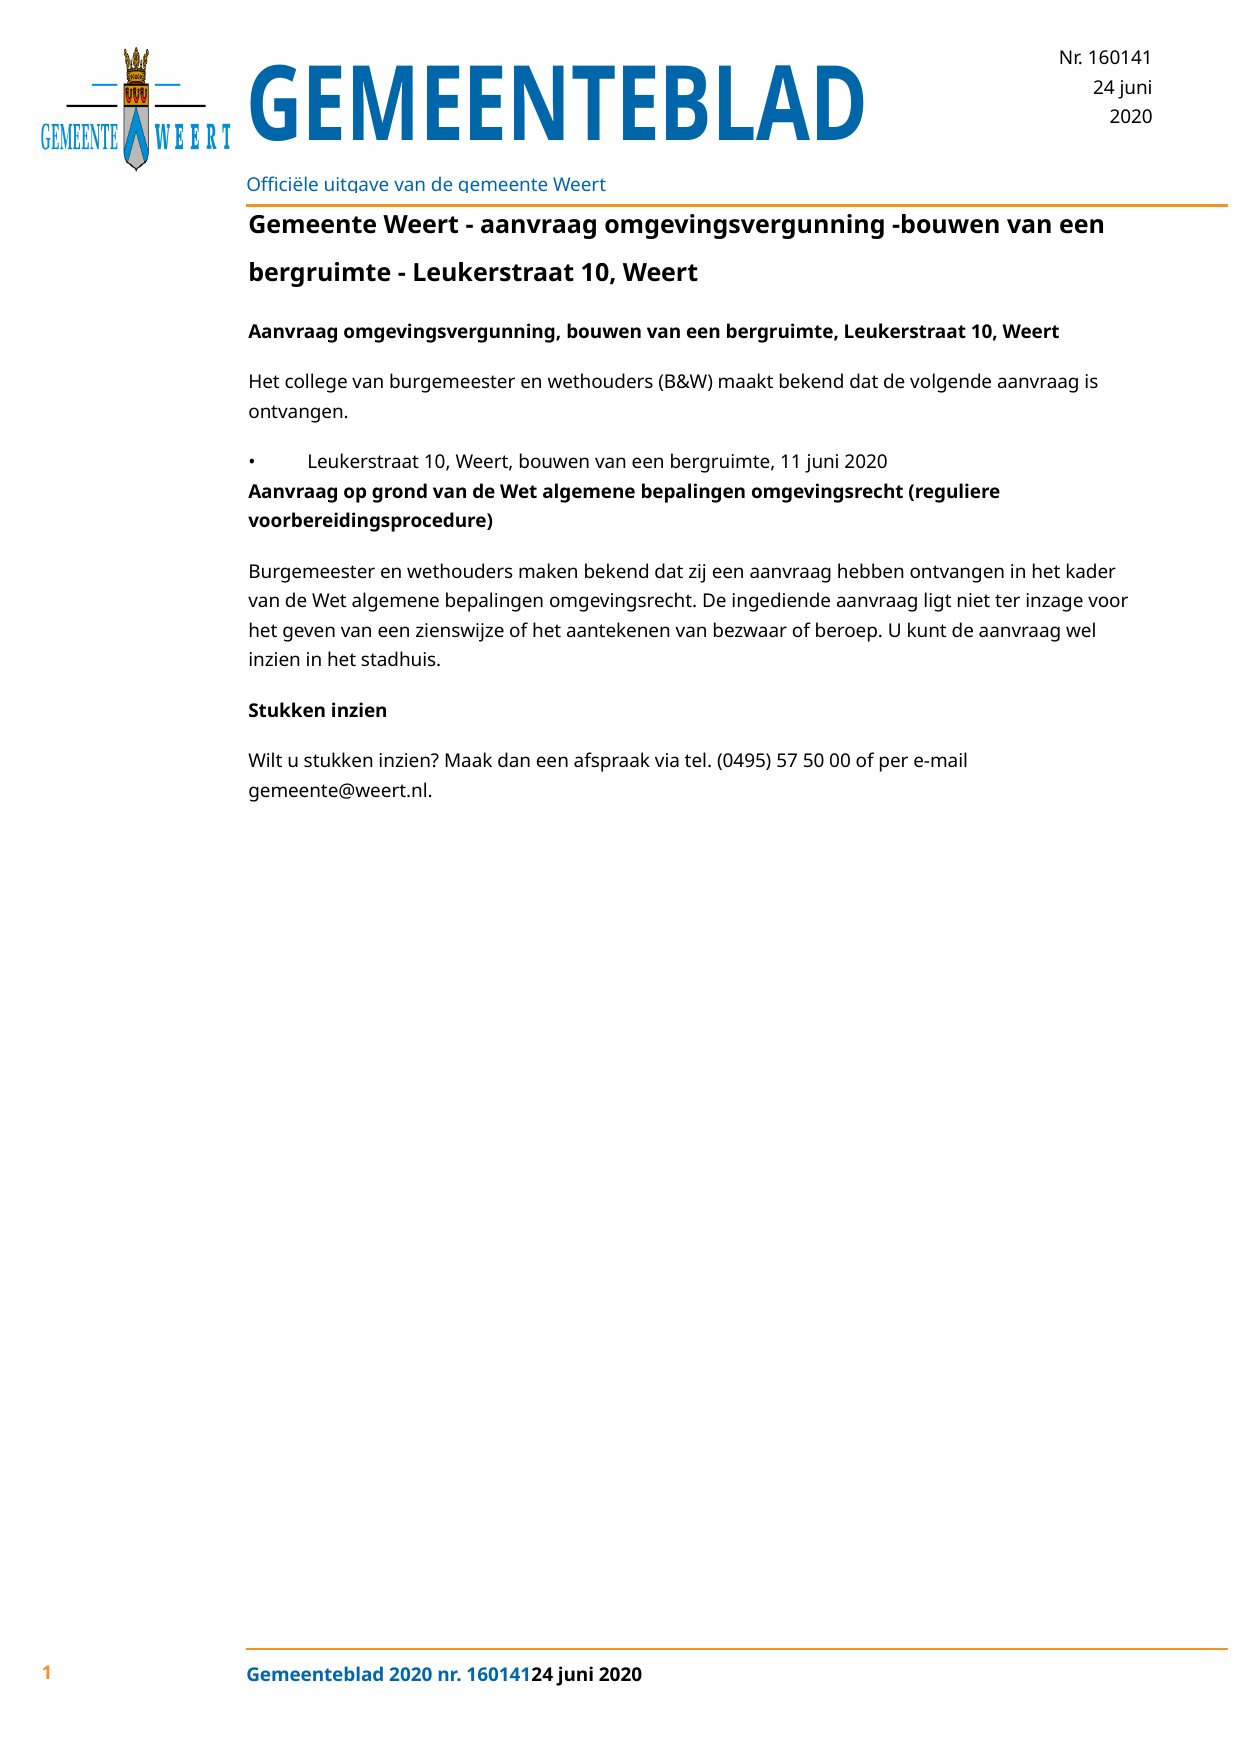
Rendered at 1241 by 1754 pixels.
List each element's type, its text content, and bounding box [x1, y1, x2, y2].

text Stukken inzien [248, 697, 1152, 723]
text Aanvraag op grond van de Wet algemene bepalingen omgevingsrecht (reguliere voorbereidingsprocedure) [248, 478, 1152, 533]
text Aanvraag omgevingsvergunning, bouwen van een bergruimte, Leukerstraat 10, Weert [248, 318, 1152, 344]
list Leukerstraat 10, Weert, bouwen van een bergruimte, 11 juni 2020 [248, 448, 1152, 474]
text Gemeente Weert - aanvraag omgevingsvergunning -bouwen van een bergruimte - Leukerstraat 10, Weert [248, 207, 1152, 288]
text Het college van burgemeester en wethouders (B&W) maakt bekend dat de volgende aanvraag is ontvangen. [248, 368, 1152, 424]
text Burgemeester en wethouders maken bekend dat zij een aanvraag hebben ontvangen in het kader van de Wet algemene bepalingen omgevingsrecht. De ingediende aanvraag ligt niet ter inzage voor het geven van een zienswijze of het aantekenen van bezwaar of beroep. U kunt de aanvraag wel inzien in het stadhuis. [248, 558, 1152, 672]
text Wilt u stukken inzien? Maak dan een afspraak via tel. (0495) 57 50 00 of per e-mail gemeente@weert.nl. [248, 747, 1152, 803]
picture [41, 47, 231, 172]
